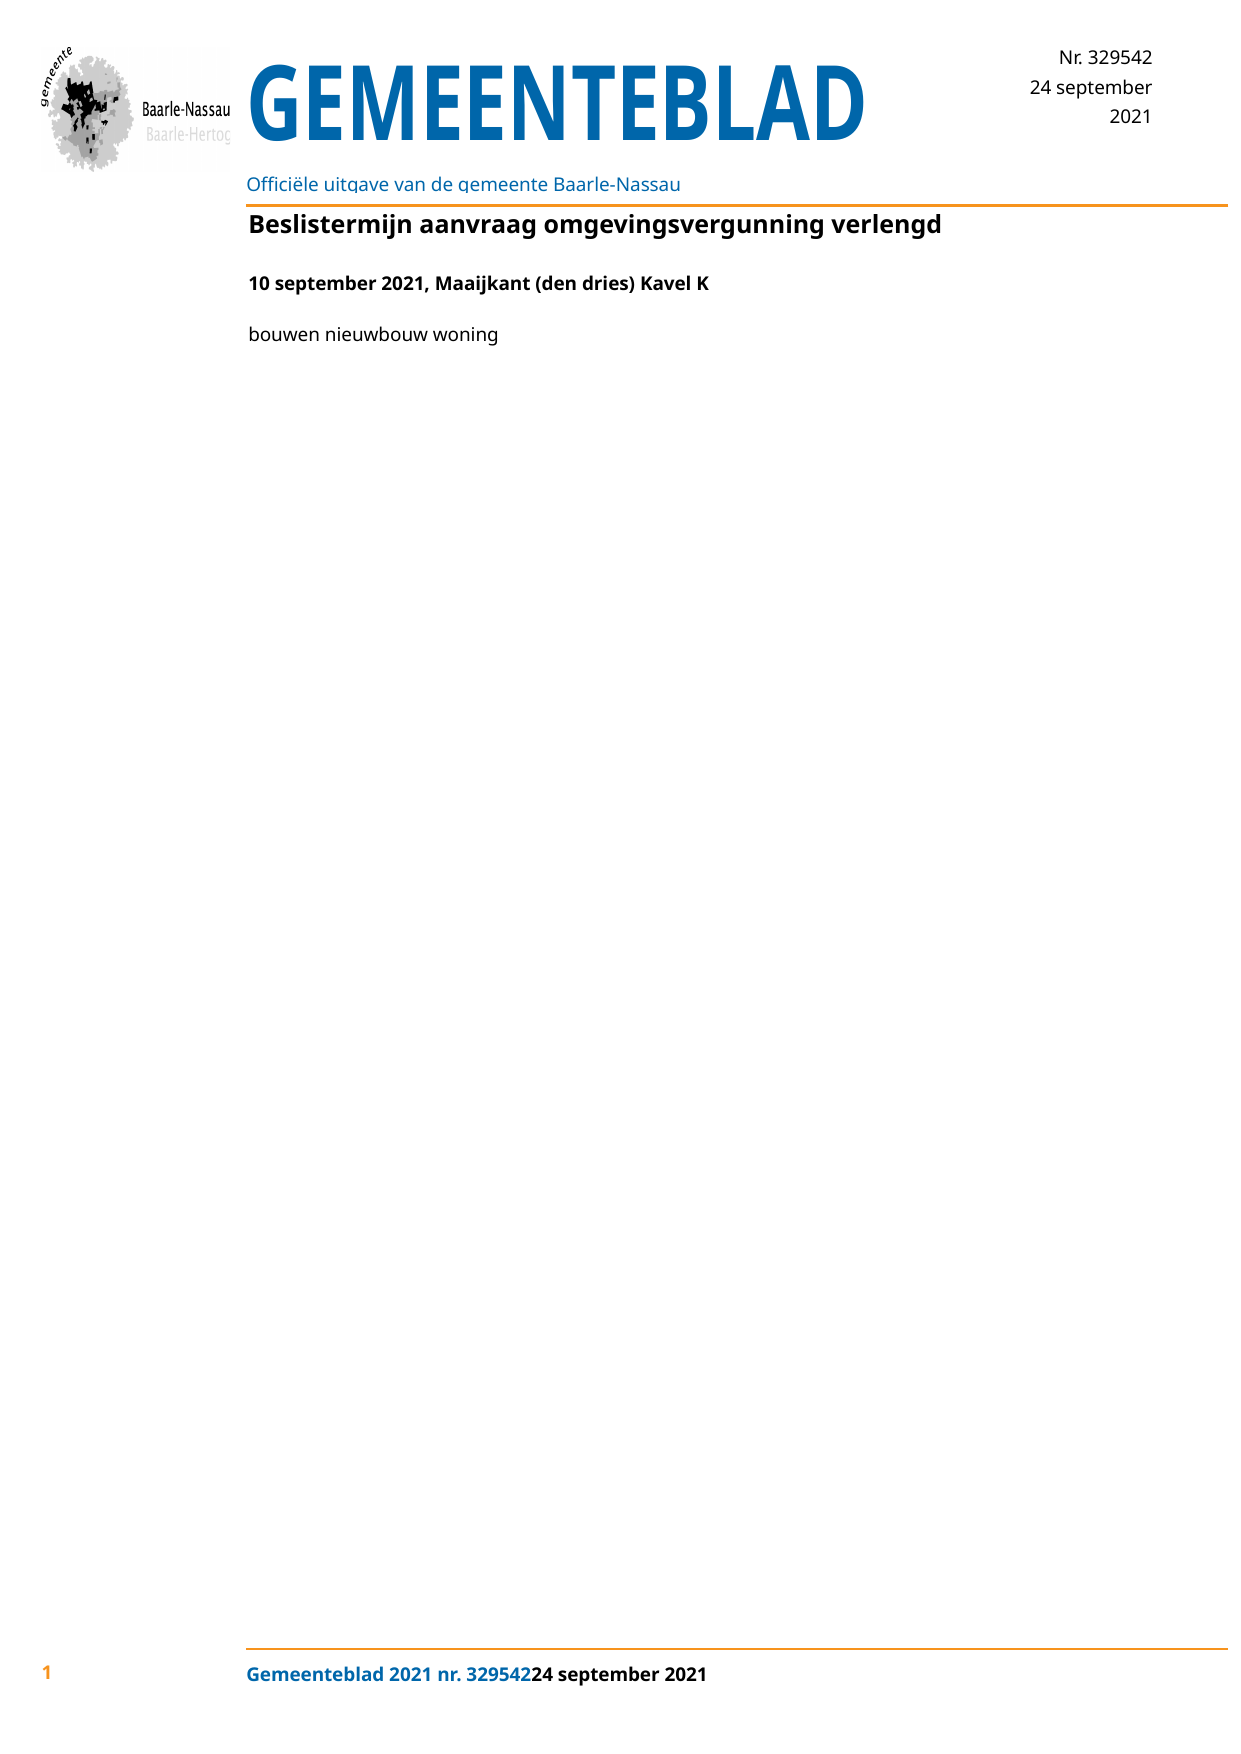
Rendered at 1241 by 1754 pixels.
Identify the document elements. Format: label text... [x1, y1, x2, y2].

text bouwen nieuwbouw woning [248, 321, 1152, 346]
picture [41, 47, 231, 172]
text Beslistermijn aanvraag omgevingsvergunning verlengd [248, 207, 1152, 241]
text 10 september 2021, Maaijkant (den dries) Kavel K [248, 270, 1152, 296]
